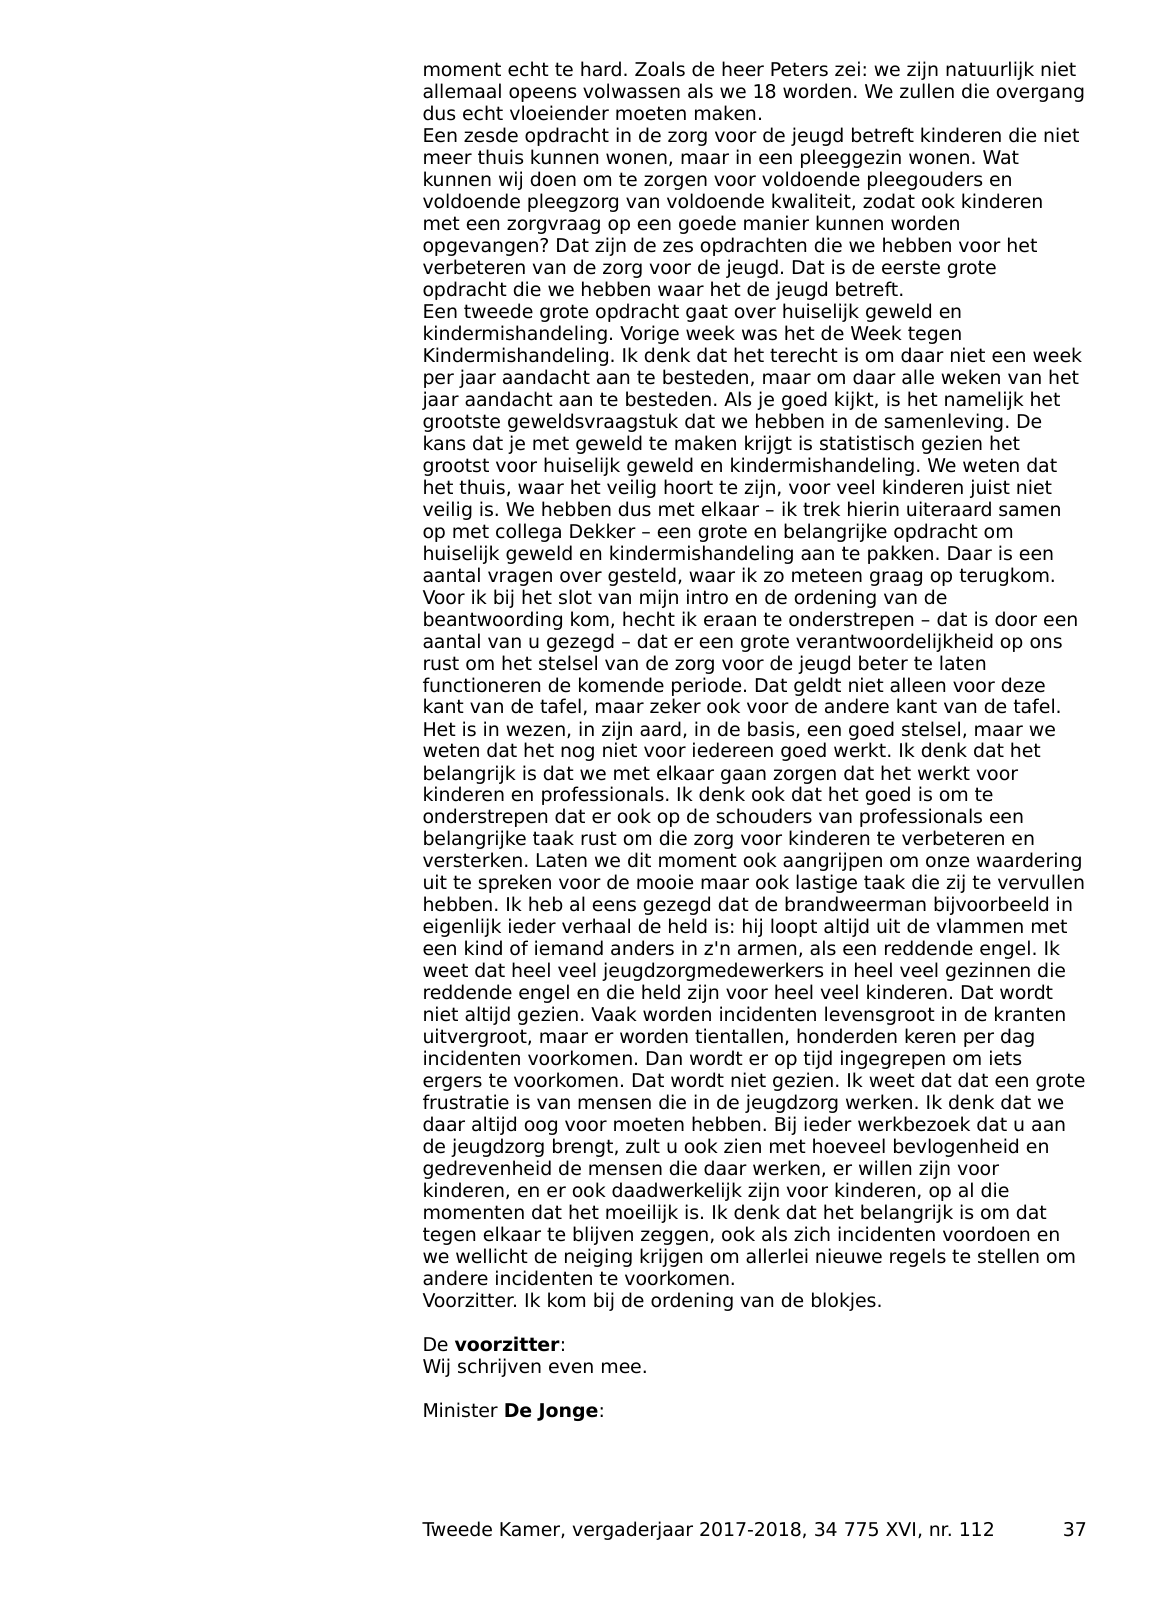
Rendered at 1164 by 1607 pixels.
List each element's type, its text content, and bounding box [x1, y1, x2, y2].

text Voorzitter. Ik kom bij de ordening van de blokjes. [422, 1290, 1087, 1312]
text Wij schrijven even mee. [422, 1356, 1087, 1378]
text Een zesde opdracht in de zorg voor de jeugd betreft kinderen die niet meer thuis kunnen wonen, maar in een pleeggezin wonen. Wat kunnen wij doen om te zorgen voor voldoende pleegouders en voldoende pleegzorg van voldoende kwaliteit, zodat ook kinderen met een zorgvraag op een goede manier kunnen worden opgevangen? Dat zijn de zes opdrachten die we hebben voor het verbeteren van de zorg voor de jeugd. Dat is de eerste grote opdracht die we hebben waar het de jeugd betreft. [422, 125, 1087, 301]
text Voor ik bij het slot van mijn intro en de ordening van de beantwoording kom, hecht ik eraan te onderstrepen – dat is door een aantal van u gezegd – dat er een grote verantwoordelijkheid op ons rust om het stelsel van de zorg voor de jeugd beter te laten functioneren de komende periode. Dat geldt niet alleen voor deze kant van de tafel, maar zeker ook voor de andere kant van de tafel. Het is in wezen, in zijn aard, in de basis, een goed stelsel, maar we weten dat het nog niet voor iedereen goed werkt. Ik denk dat het belangrijk is dat we met elkaar gaan zorgen dat het werkt voor kinderen en professionals. Ik denk ook dat het goed is om te onderstrepen dat er ook op de schouders van professionals een belangrijke taak rust om die zorg voor kinderen te verbeteren en versterken. Laten we dit moment ook aangrijpen om onze waardering uit te spreken voor de mooie maar ook lastige taak die zij te vervullen hebben. Ik heb al eens gezegd dat de brandweerman bijvoorbeeld in eigenlijk ieder verhaal de held is: hij loopt altijd uit de vlammen met een kind of iemand anders in z'n armen, als een reddende engel. Ik weet dat heel veel jeugdzorgmedewerkers in heel veel gezinnen die reddende engel en die held zijn voor heel veel kinderen. Dat wordt niet altijd gezien. Vaak worden incidenten levensgroot in de kranten uitvergroot, maar er worden tientallen, honderden keren per dag incidenten voorkomen. Dan wordt er op tijd ingegrepen om iets ergers te voorkomen. Dat wordt niet gezien. Ik weet dat dat een grote frustratie is van mensen die in de jeugdzorg werken. Ik denk dat we daar altijd oog voor moeten hebben. Bij ieder werkbezoek dat u aan de jeugdzorg brengt, zult u ook zien met hoeveel bevlogenheid en gedrevenheid de mensen die daar werken, er willen zijn voor kinderen, en er ook daadwerkelijk zijn voor kinderen, op al die momenten dat het moeilijk is. Ik denk dat het belangrijk is om dat tegen elkaar te blijven zeggen, ook als zich incidenten voordoen en we wellicht de neiging krijgen om allerlei nieuwe regels te stellen om andere incidenten te voorkomen. [422, 587, 1087, 1290]
text Een tweede grote opdracht gaat over huiselijk geweld en kindermishandeling. Vorige week was het de Week tegen Kindermishandeling. Ik denk dat het terecht is om daar niet een week per jaar aandacht aan te besteden, maar om daar alle weken van het jaar aandacht aan te besteden. Als je goed kijkt, is het namelijk het grootste geweldsvraagstuk dat we hebben in de samenleving. De kans dat je met geweld te maken krijgt is statistisch gezien het grootst voor huiselijk geweld en kindermishandeling. We weten dat het thuis, waar het veilig hoort te zijn, voor veel kinderen juist niet veilig is. We hebben dus met elkaar – ik trek hierin uiteraard samen op met collega Dekker – een grote en belangrijke opdracht om huiselijk geweld en kindermishandeling aan te pakken. Daar is een aantal vragen over gesteld, waar ik zo meteen graag op terugkom. [422, 301, 1087, 587]
text Minister De Jonge: [422, 1400, 1087, 1422]
text moment echt te hard. Zoals de heer Peters zei: we zijn natuurlijk niet allemaal opeens volwassen als we 18 worden. We zullen die overgang dus echt vloeiender moeten maken. [422, 59, 1087, 125]
text De voorzitter: [422, 1334, 1087, 1356]
